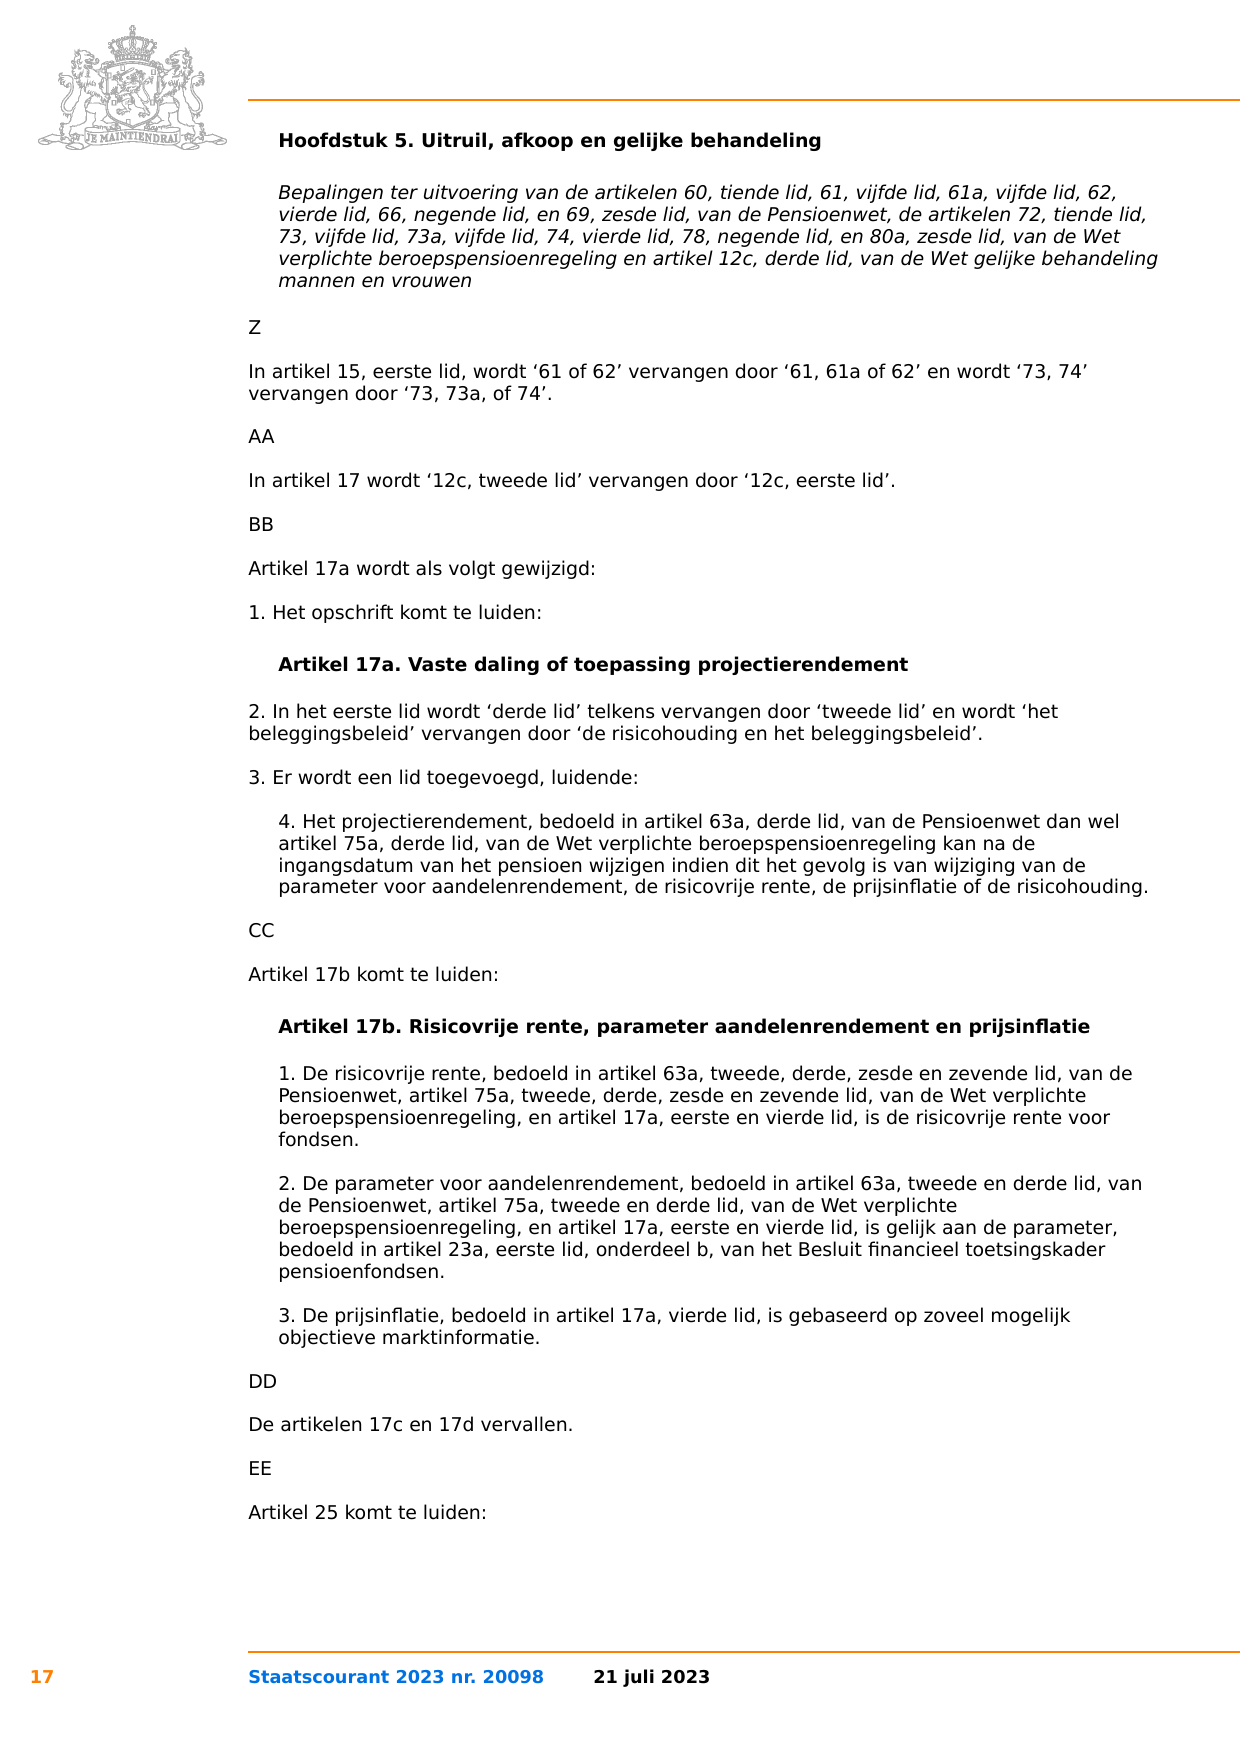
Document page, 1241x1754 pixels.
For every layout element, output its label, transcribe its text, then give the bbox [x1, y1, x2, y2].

text Artikel 17b komt te luiden: [248, 964, 1163, 986]
text 3. De prijsinflatie, bedoeld in artikel 17a, vierde lid, is gebaseerd op zoveel mogelijk objectieve marktinformatie. [278, 1305, 1163, 1349]
text Artikel 17a wordt als volgt gewijzigd: [248, 558, 1163, 580]
text 1. Het opschrift komt te luiden: [248, 602, 1163, 624]
text Artikel 25 komt te luiden: [248, 1502, 1163, 1524]
text AA [248, 426, 1163, 448]
text Z [248, 317, 1163, 339]
subtitle Hoofdstuk 5. Uitruil, afkoop en gelijke behandeling [278, 130, 1163, 152]
text DD [248, 1371, 1163, 1392]
subtitle Artikel 17b. Risicovrije rente, parameter aandelenrendement en prijsinflatie [278, 1016, 1163, 1038]
picture [38, 25, 227, 150]
text BB [248, 514, 1163, 536]
subtitle Bepalingen ter uitvoering van de artikelen 60, tiende lid, 61, vijfde lid, 61a, vijfde lid, 62, vierde lid, 66, negende lid, en 69, zesde lid, van de Pensioenwet, de artikelen 72, tiende lid, 73, vijfde lid, 73a, vijfde lid, 74, vierde lid, 78, negende lid, en 80a, zesde lid, van de Wet verplichte beroepspensioenregeling en artikel 12c, derde lid, van de Wet gelijke behandeling mannen en vrouwen [278, 182, 1163, 292]
text In artikel 15, eerste lid, wordt ‘61 of 62’ vervangen door ‘61, 61a of 62’ en wordt ‘73, 74’ vervangen door ‘73, 73a, of 74’. [248, 361, 1163, 404]
text 2. In het eerste lid wordt ‘derde lid’ telkens vervangen door ‘tweede lid’ en wordt ‘het beleggingsbeleid’ vervangen door ‘de risicohouding en het beleggingsbeleid’. [248, 701, 1163, 745]
text In artikel 17 wordt ‘12c, tweede lid’ vervangen door ‘12c, eerste lid’. [248, 470, 1163, 492]
subtitle Artikel 17a. Vaste daling of toepassing projectierendement [278, 654, 1163, 676]
text CC [248, 920, 1163, 942]
text 3. Er wordt een lid toegevoegd, luidende: [248, 767, 1163, 789]
text 2. De parameter voor aandelenrendement, bedoeld in artikel 63a, tweede en derde lid, van de Pensioenwet, artikel 75a, tweede en derde lid, van de Wet verplichte beroepspensioenregeling, en artikel 17a, eerste en vierde lid, is gelijk aan de parameter, bedoeld in artikel 23a, eerste lid, onderdeel b, van het Besluit financieel toetsingskader pensioenfondsen. [278, 1173, 1163, 1283]
text 4. Het projectierendement, bedoeld in artikel 63a, derde lid, van de Pensioenwet dan wel artikel 75a, derde lid, van de Wet verplichte beroepspensioenregeling kan na de ingangsdatum van het pensioen wijzigen indien dit het gevolg is van wijziging van de parameter voor aandelenrendement, de risicovrije rente, de prijsinflatie of de risicohouding. [278, 811, 1163, 898]
text De artikelen 17c en 17d vervallen. [248, 1414, 1163, 1436]
text EE [248, 1458, 1163, 1480]
text 1. De risicovrije rente, bedoeld in artikel 63a, tweede, derde, zesde en zevende lid, van de Pensioenwet, artikel 75a, tweede, derde, zesde en zevende lid, van de Wet verplichte beroepspensioenregeling, en artikel 17a, eerste en vierde lid, is de risicovrije rente voor fondsen. [278, 1063, 1163, 1151]
